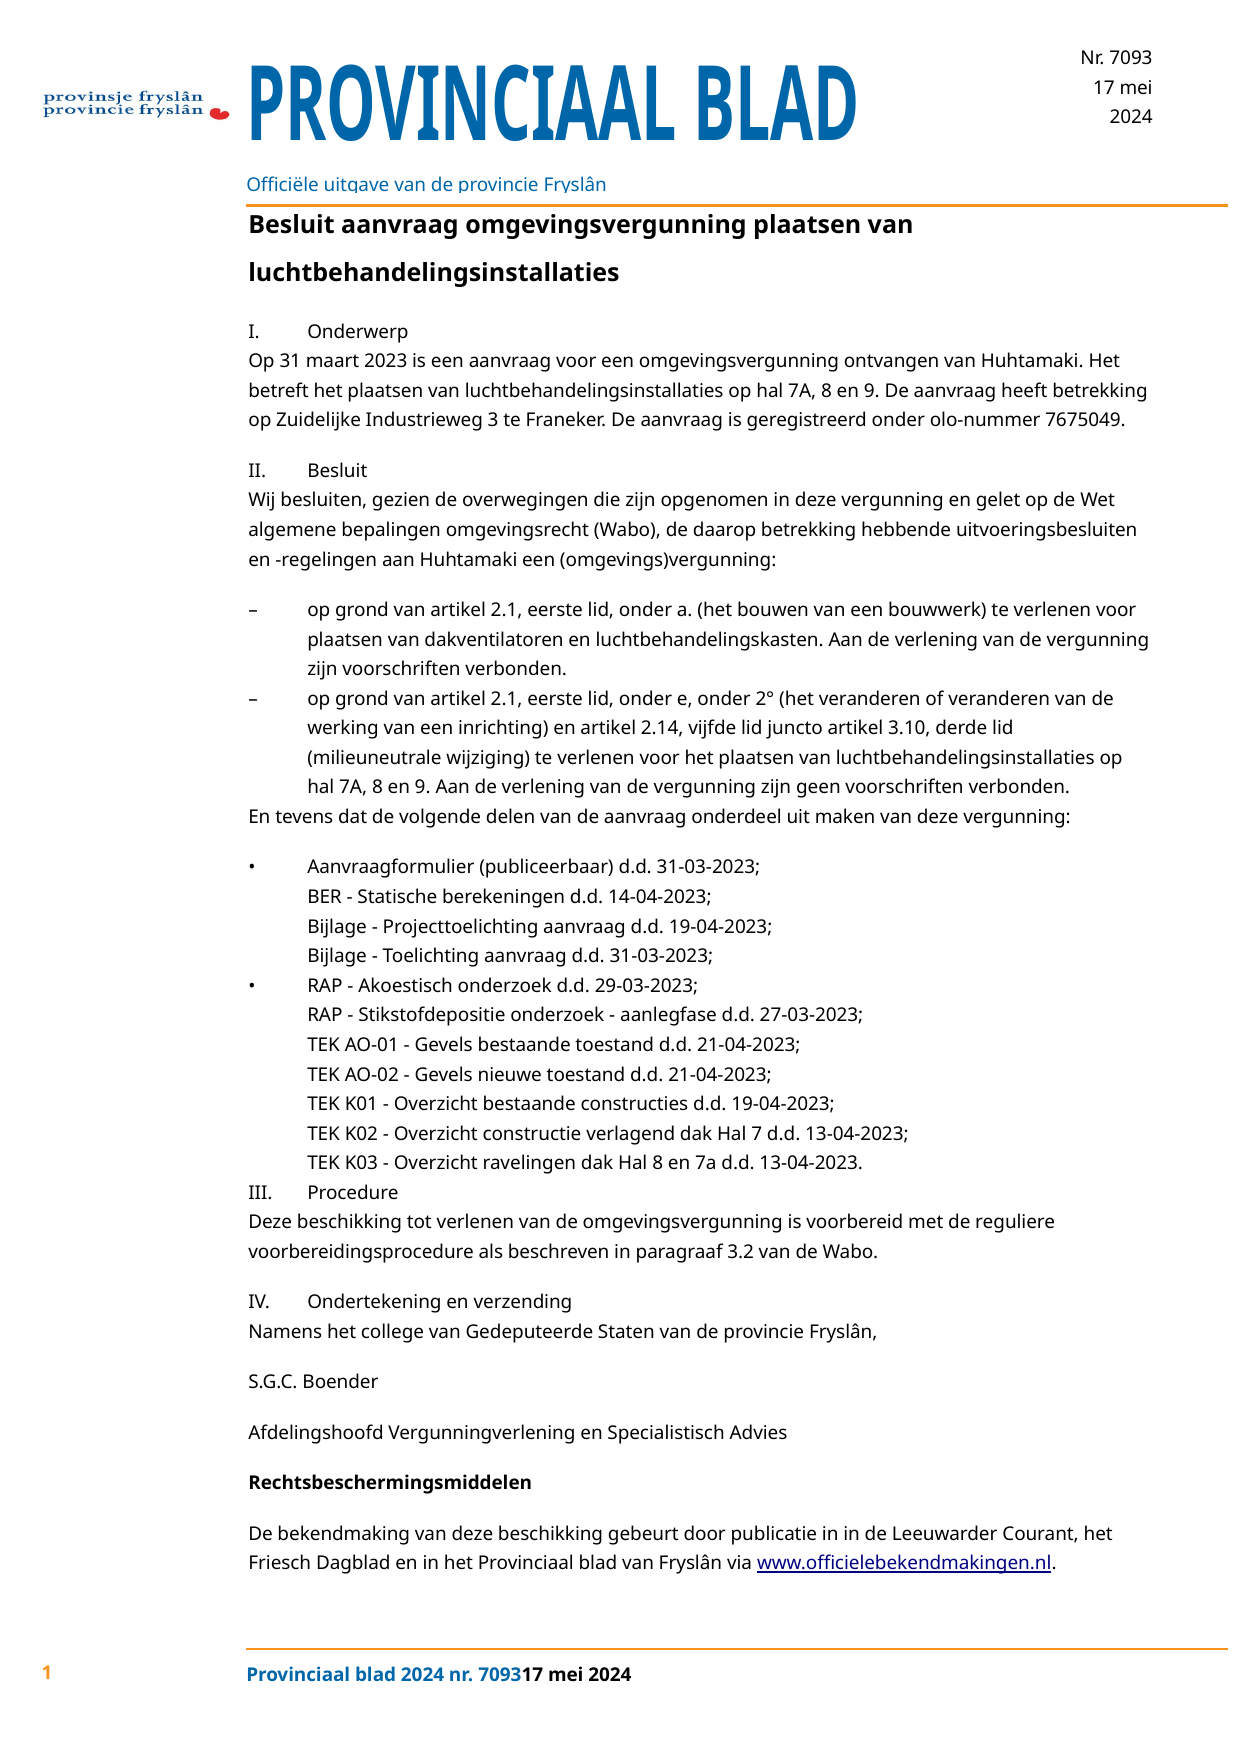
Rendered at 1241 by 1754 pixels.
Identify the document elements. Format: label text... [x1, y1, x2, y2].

text Besluit aanvraag omgevingsvergunning plaatsen van luchtbehandelingsinstallaties [248, 207, 1152, 288]
list op grond van artikel 2.1, eerste lid, onder e, onder 2° (het veranderen of veranderen van de werking van een inrichting) en artikel 2.14, vijfde lid juncto artikel 3.10, derde lid (milieuneutrale wijziging) te verlenen voor het plaatsen van luchtbehandelingsinstallaties op hal 7A, 8 en 9. Aan de verlening van de vergunning zijn geen voorschriften verbonden. [248, 685, 1152, 799]
list TEK K03 - Overzicht ravelingen dak Hal 8 en 7a d.d. 13-04-2023. [248, 1149, 1152, 1175]
text Op 31 maart 2023 is een aanvraag voor een omgevingsvergunning ontvangen van Huhtamaki. Het betreft het plaatsen van luchtbehandelingsinstallaties op hal 7A, 8 en 9. De aanvraag heeft betrekking op Zuidelijke Industrieweg 3 te Franeker. De aanvraag is geregistreerd onder olo-nummer 7675049. [248, 347, 1152, 432]
picture [41, 47, 231, 172]
list TEK K01 - Overzicht bestaande constructies d.d. 19-04-2023; [248, 1090, 1152, 1116]
list Bijlage - Toelichting aanvraag d.d. 31-03-2023; [248, 942, 1152, 968]
list op grond van artikel 2.1, eerste lid, onder a. (het bouwen van een bouwwerk) te verlenen voor plaatsen van dakventilatoren en luchtbehandelingskasten. Aan de verlening van de vergunning zijn voorschriften verbonden. [248, 596, 1152, 681]
list Ondertekening en verzending [248, 1289, 1152, 1314]
text Rechtsbeschermingsmiddelen [248, 1469, 1152, 1495]
list RAP - Stikstofdepositie onderzoek - aanlegfase d.d. 27-03-2023; [248, 1002, 1152, 1027]
list RAP - Akoestisch onderzoek d.d. 29-03-2023; [248, 972, 1152, 998]
list Procedure [248, 1179, 1152, 1205]
text De bekendmaking van deze beschikking gebeurt door publicatie in in de Leeuwarder Courant, het Friesch Dagblad en in het Provinciaal blad van Fryslân via www.officielebekendmakingen.nl. [248, 1520, 1152, 1575]
text Wij besluiten, gezien de overwegingen die zijn opgenomen in deze vergunning en gelet op de Wet algemene bepalingen omgevingsrecht (Wabo), de daarop betrekking hebbende uitvoeringsbesluiten en -regelingen aan Huhtamaki een (omgevings)vergunning: [248, 487, 1152, 572]
list Bijlage - Projecttoelichting aanvraag d.d. 19-04-2023; [248, 913, 1152, 939]
list Aanvraagformulier (publiceerbaar) d.d. 31-03-2023; [248, 854, 1152, 879]
list Onderwerp [248, 318, 1152, 344]
list Besluit [248, 457, 1152, 483]
list BER - Statische berekeningen d.d. 14-04-2023; [248, 883, 1152, 909]
list TEK AO-02 - Gevels nieuwe toestand d.d. 21-04-2023; [248, 1061, 1152, 1087]
text Deze beschikking tot verlenen van de omgevingsvergunning is voorbereid met de reguliere voorbereidingsprocedure als beschreven in paragraaf 3.2 van de Wabo. [248, 1209, 1152, 1264]
text S.G.C. Boender [248, 1369, 1152, 1394]
list TEK K02 - Overzicht constructie verlagend dak Hal 7 d.d. 13-04-2023; [248, 1120, 1152, 1146]
text Namens het college van Gedeputeerde Staten van de provincie Fryslân, [248, 1318, 1152, 1344]
list TEK AO-01 - Gevels bestaande toestand d.d. 21-04-2023; [248, 1031, 1152, 1057]
text En tevens dat de volgende delen van de aanvraag onderdeel uit maken van deze vergunning: [248, 803, 1152, 829]
text Afdelingshoofd Vergunningverlening en Specialistisch Advies [248, 1419, 1152, 1445]
